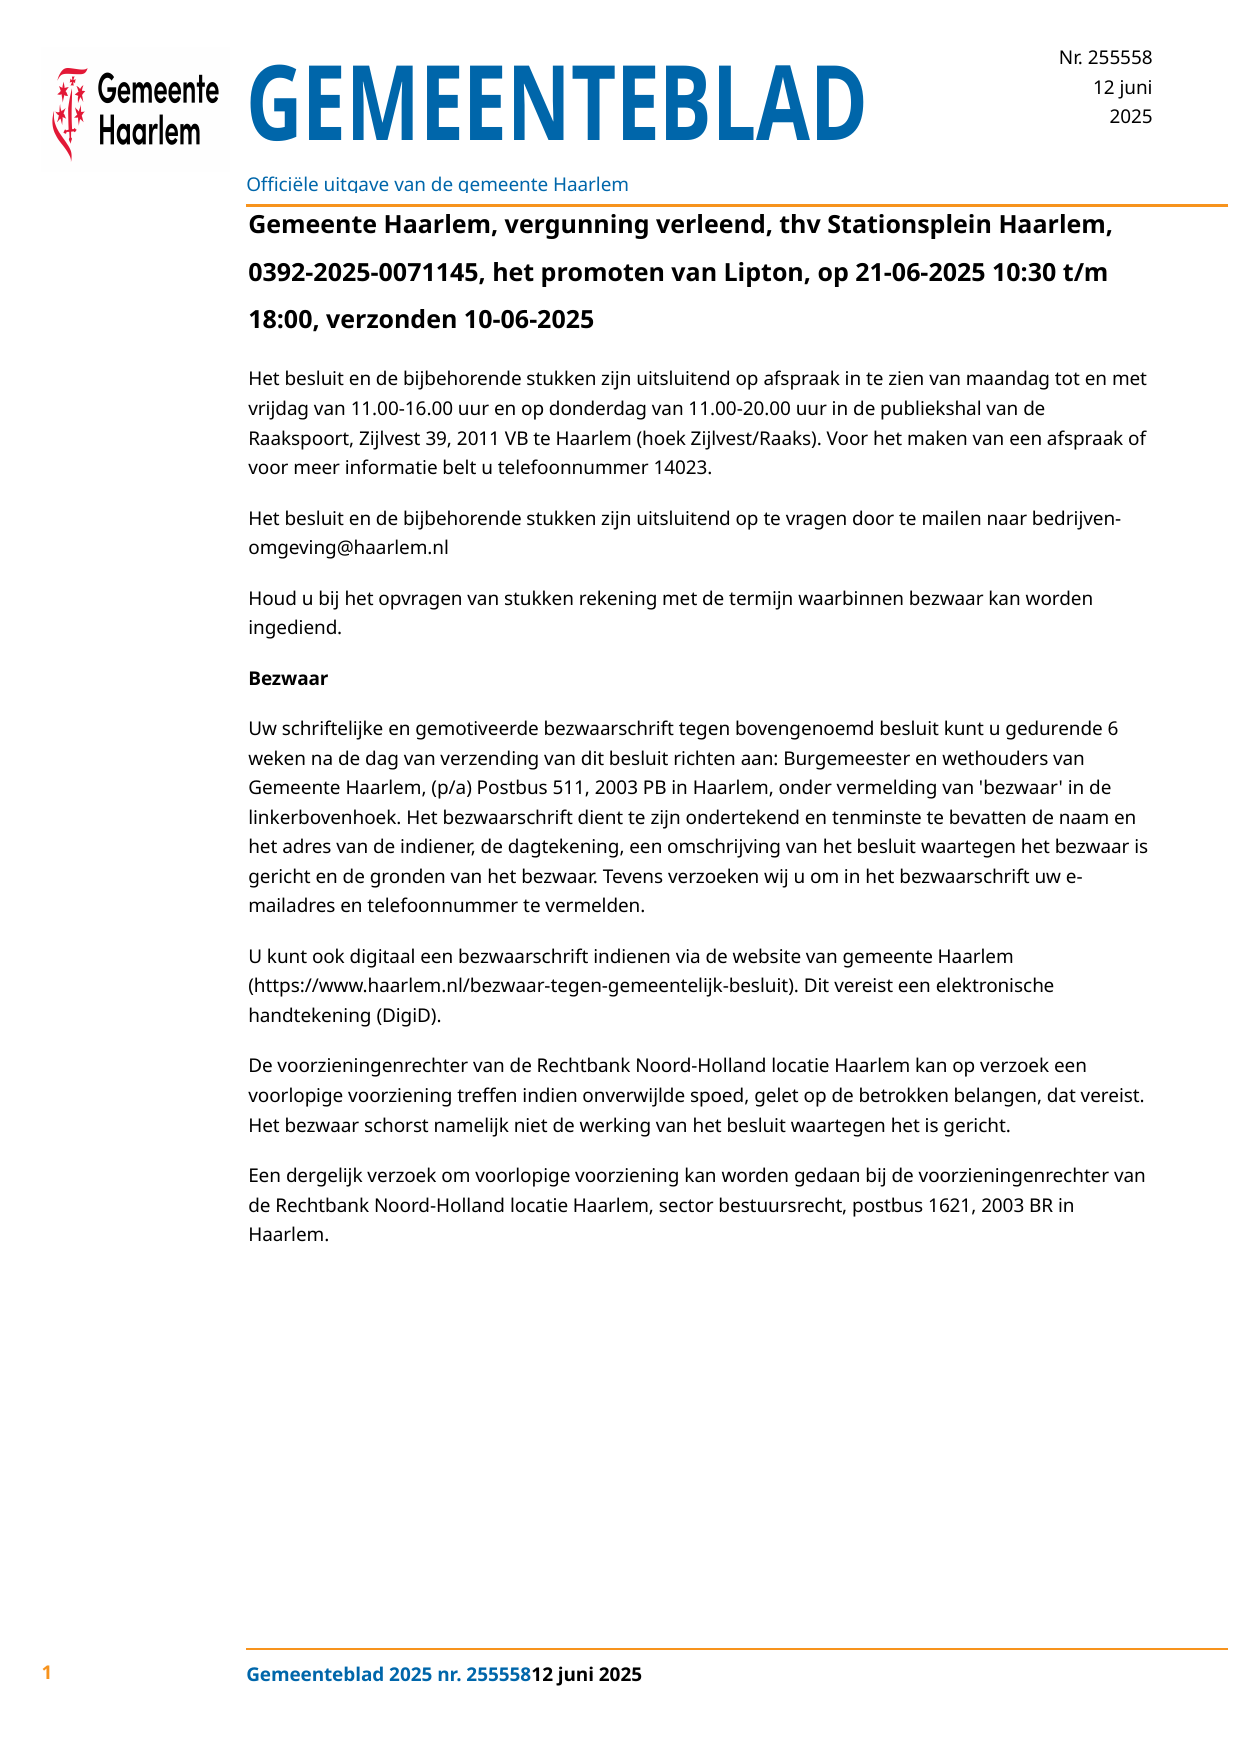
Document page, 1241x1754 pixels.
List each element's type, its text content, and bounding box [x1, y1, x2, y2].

text Bezwaar [248, 665, 1152, 690]
picture [41, 47, 231, 172]
text Een dergelijk verzoek om voorlopige voorziening kan worden gedaan bij de voorzieningenrechter van de Rechtbank Noord-Holland locatie Haarlem, sector bestuursrecht, postbus 1621, 2003 BR in Haarlem. [248, 1162, 1152, 1247]
text Het besluit en de bijbehorende stukken zijn uitsluitend op afspraak in te zien van maandag tot en met vrijdag van 11.00-16.00 uur en op donderdag van 11.00-20.00 uur in de publiekshal van de Raakspoort, Zijlvest 39, 2011 VB te Haarlem (hoek Zijlvest/Raaks). Voor het maken van een afspraak of voor meer informatie belt u telefoonnummer 14023. [248, 366, 1152, 480]
text Uw schriftelijke en gemotiveerde bezwaarschrift tegen bovengenoemd besluit kunt u gedurende 6 weken na de dag van verzending van dit besluit richten aan: Burgemeester en wethouders van Gemeente Haarlem, (p/a) Postbus 511, 2003 PB in Haarlem, onder vermelding van 'bezwaar' in de linkerbovenhoek. Het bezwaarschrift dient te zijn ondertekend en tenminste te bevatten de naam en het adres van de indiener, de dagtekening, een omschrijving van het besluit waartegen het bezwaar is gericht en de gronden van het bezwaar. Tevens verzoeken wij u om in het bezwaarschrift uw e-mailadres en telefoonnummer te vermelden. [248, 715, 1152, 918]
text U kunt ook digitaal een bezwaarschrift indienen via de website van gemeente Haarlem (https://www.haarlem.nl/bezwaar-tegen-gemeentelijk-besluit). Dit vereist een elektronische handtekening (DigiD). [248, 943, 1152, 1028]
text Het besluit en de bijbehorende stukken zijn uitsluitend op te vragen door te mailen naar bedrijven-omgeving@haarlem.nl [248, 505, 1152, 560]
text Houd u bij het opvragen van stukken rekening met de termijn waarbinnen bezwaar kan worden ingediend. [248, 585, 1152, 640]
text De voorzieningenrechter van de Rechtbank Noord-Holland locatie Haarlem kan op verzoek een voorlopige voorziening treffen indien onverwijlde spoed, gelet op de betrokken belangen, dat vereist. Het bezwaar schorst namelijk niet de werking van het besluit waartegen het is gericht. [248, 1053, 1152, 1137]
text Gemeente Haarlem, vergunning verleend, thv Stationsplein Haarlem, 0392-2025-0071145, het promoten van Lipton, op 21-06-2025 10:30 t/m 18:00, verzonden 10-06-2025 [248, 207, 1152, 336]
